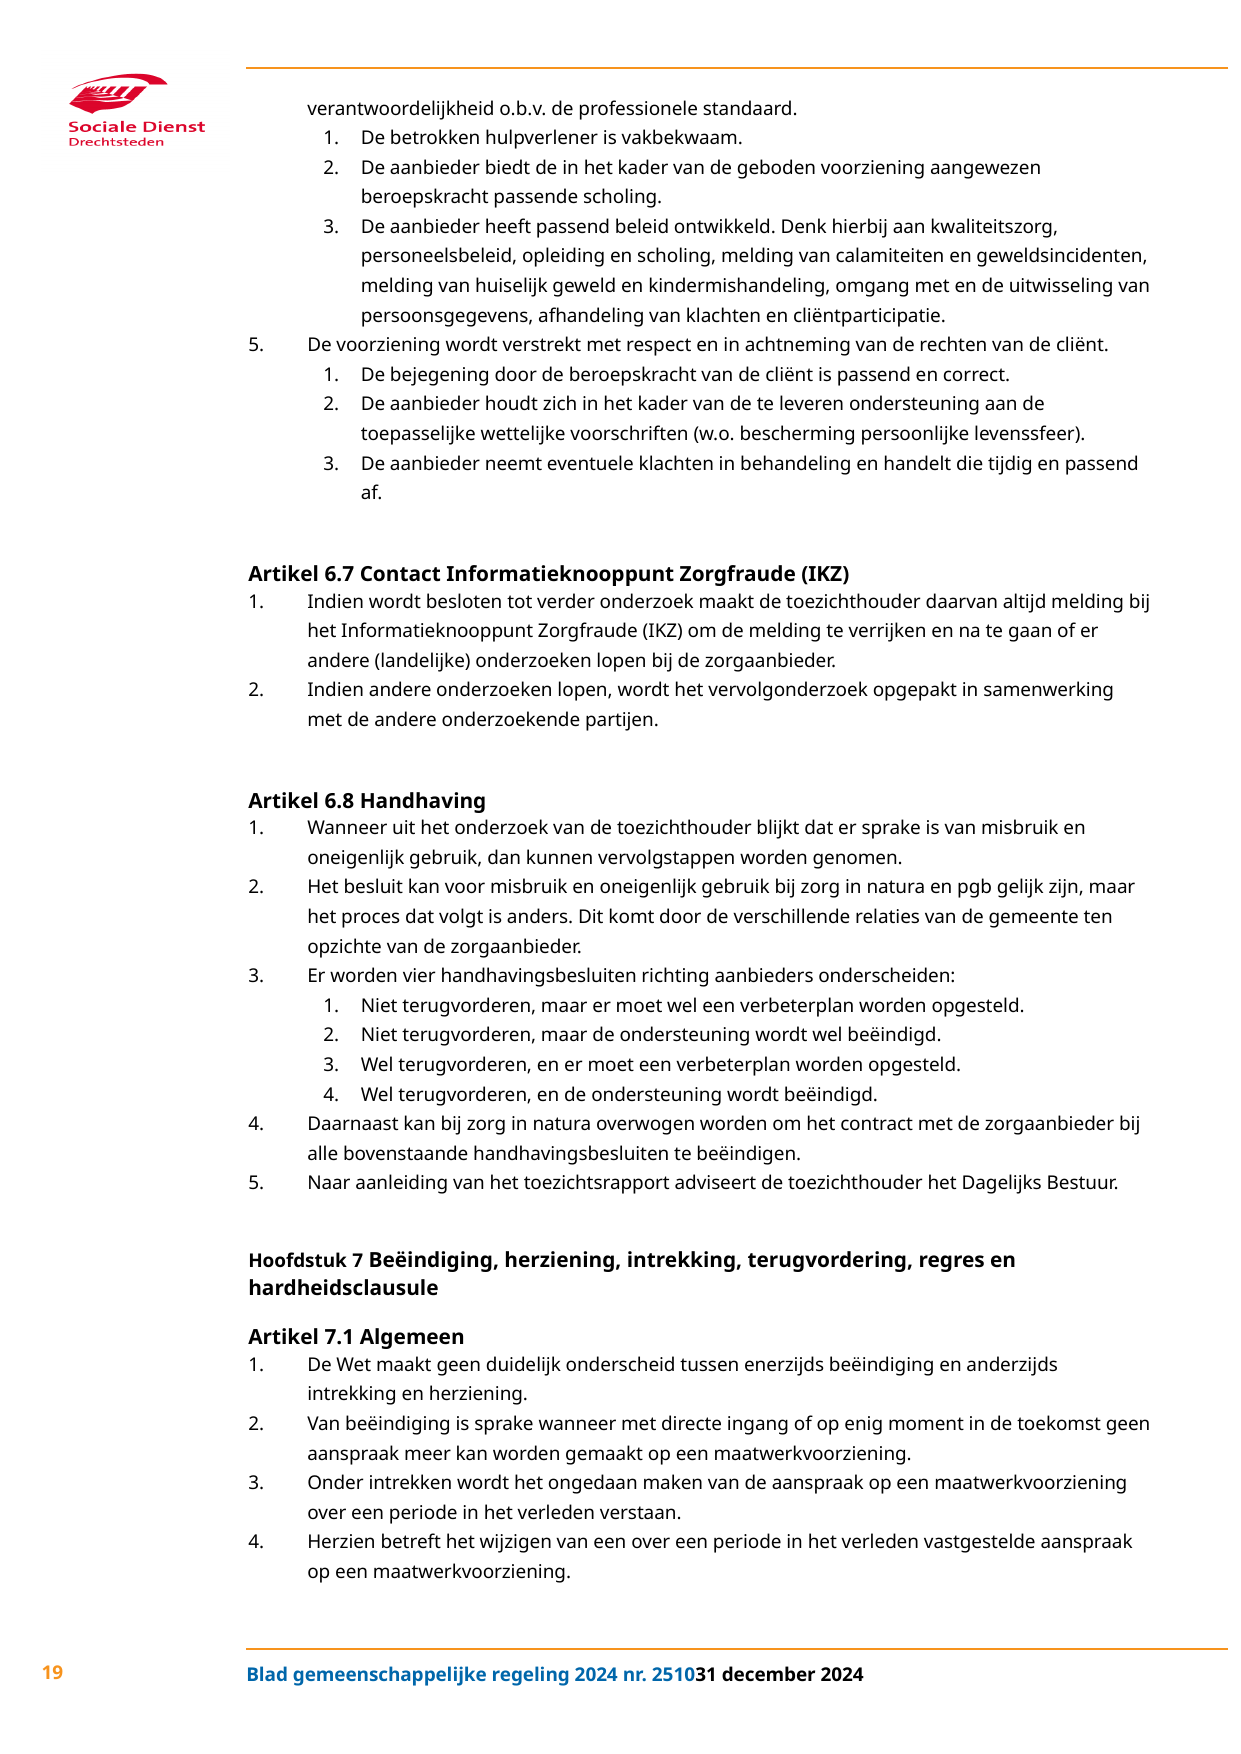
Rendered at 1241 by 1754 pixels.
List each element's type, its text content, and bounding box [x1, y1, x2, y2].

text Artikel 6.8 Handhaving [248, 786, 1152, 814]
list De Wet maakt geen duidelijk onderscheid tussen enerzijds beëindiging en anderzijds intrekking en herziening. [248, 1351, 1152, 1406]
list Wel terugvorderen, en er moet een verbeterplan worden opgesteld. [323, 1051, 1152, 1077]
list Herzien betreft het wijzigen van een over een periode in het verleden vastgestelde aanspraak op een maatwerkvoorziening. [248, 1528, 1152, 1584]
list De betrokken hulpverlener is vakbekwaam. [323, 124, 1152, 150]
list Indien wordt besloten tot verder onderzoek maakt de toezichthouder daarvan altijd melding bij het Informatieknooppunt Zorgfraude (IKZ) om de melding te verrijken en na te gaan of er andere (landelijke) onderzoeken lopen bij de zorgaanbieder. [248, 588, 1152, 673]
list verantwoordelijkheid o.b.v. de professionele standaard. [248, 95, 1152, 121]
list Daarnaast kan bij zorg in natura overwogen worden om het contract met de zorgaanbieder bij alle bovenstaande handhavingsbesluiten te beëindigen. [248, 1110, 1152, 1166]
list De aanbieder neemt eventuele klachten in behandeling en handelt die tijdig en passend af. [323, 450, 1152, 505]
list Wel terugvorderen, en de ondersteuning wordt beëindigd. [323, 1081, 1152, 1107]
list Indien andere onderzoeken lopen, wordt het vervolgonderzoek opgepakt in samenwerking met de andere onderzoekende partijen. [248, 677, 1152, 732]
list Er worden vier handhavingsbesluiten richting aanbieders onderscheiden: [248, 962, 1152, 988]
list De aanbieder heeft passend beleid ontwikkeld. Denk hierbij aan kwaliteitszorg, personeelsbeleid, opleiding en scholing, melding van calamiteiten en geweldsincidenten, melding van huiselijk geweld en kindermishandeling, omgang met en de uitwisseling van persoonsgegevens, afhandeling van klachten en cliëntparticipatie. [323, 213, 1152, 328]
list De aanbieder biedt de in het kader van de geboden voorziening aangewezen beroepskracht passende scholing. [323, 154, 1152, 209]
list Wanneer uit het onderzoek van de toezichthouder blijkt dat er sprake is van misbruik en oneigenlijk gebruik, dan kunnen vervolgstappen worden genomen. [248, 814, 1152, 870]
text Artikel 6.7 Contact Informatieknooppunt Zorgfraude (IKZ) [248, 559, 1152, 588]
list Niet terugvorderen, maar de ondersteuning wordt wel beëindigd. [323, 1022, 1152, 1047]
list Van beëindiging is sprake wanneer met directe ingang of op enig moment in de toekomst geen aanspraak meer kan worden gemaakt op een maatwerkvoorziening. [248, 1410, 1152, 1465]
list Niet terugvorderen, maar er moet wel een verbeterplan worden opgesteld. [323, 992, 1152, 1018]
list Onder intrekken wordt het ongedaan maken van de aanspraak op een maatwerkvoorziening over een periode in het verleden verstaan. [248, 1469, 1152, 1524]
list De aanbieder houdt zich in het kader van de te leveren ondersteuning aan de toepasselijke wettelijke voorschriften (w.o. bescherming persoonlijke levenssfeer). [323, 391, 1152, 446]
list Naar aanleiding van het toezichtsrapport adviseert de toezichthouder het Dagelijks Bestuur. [248, 1169, 1152, 1195]
list De bejegening door de beroepskracht van de cliënt is passend en correct. [323, 361, 1152, 387]
list De voorziening wordt verstrekt met respect en in achtneming van de rechten van de cliënt. [248, 331, 1152, 357]
text Hoofdstuk 7 Beëindiging, herziening, intrekking, terugvordering, regres en hardheidsclausule [248, 1245, 1152, 1302]
text Artikel 7.1 Algemeen [248, 1322, 1152, 1351]
list Het besluit kan voor misbruik en oneigenlijk gebruik bij zorg in natura en pgb gelijk zijn, maar het proces dat volgt is anders. Dit komt door de verschillende relaties van de gemeente ten opzichte van de zorgaanbieder. [248, 874, 1152, 959]
picture [41, 47, 231, 172]
